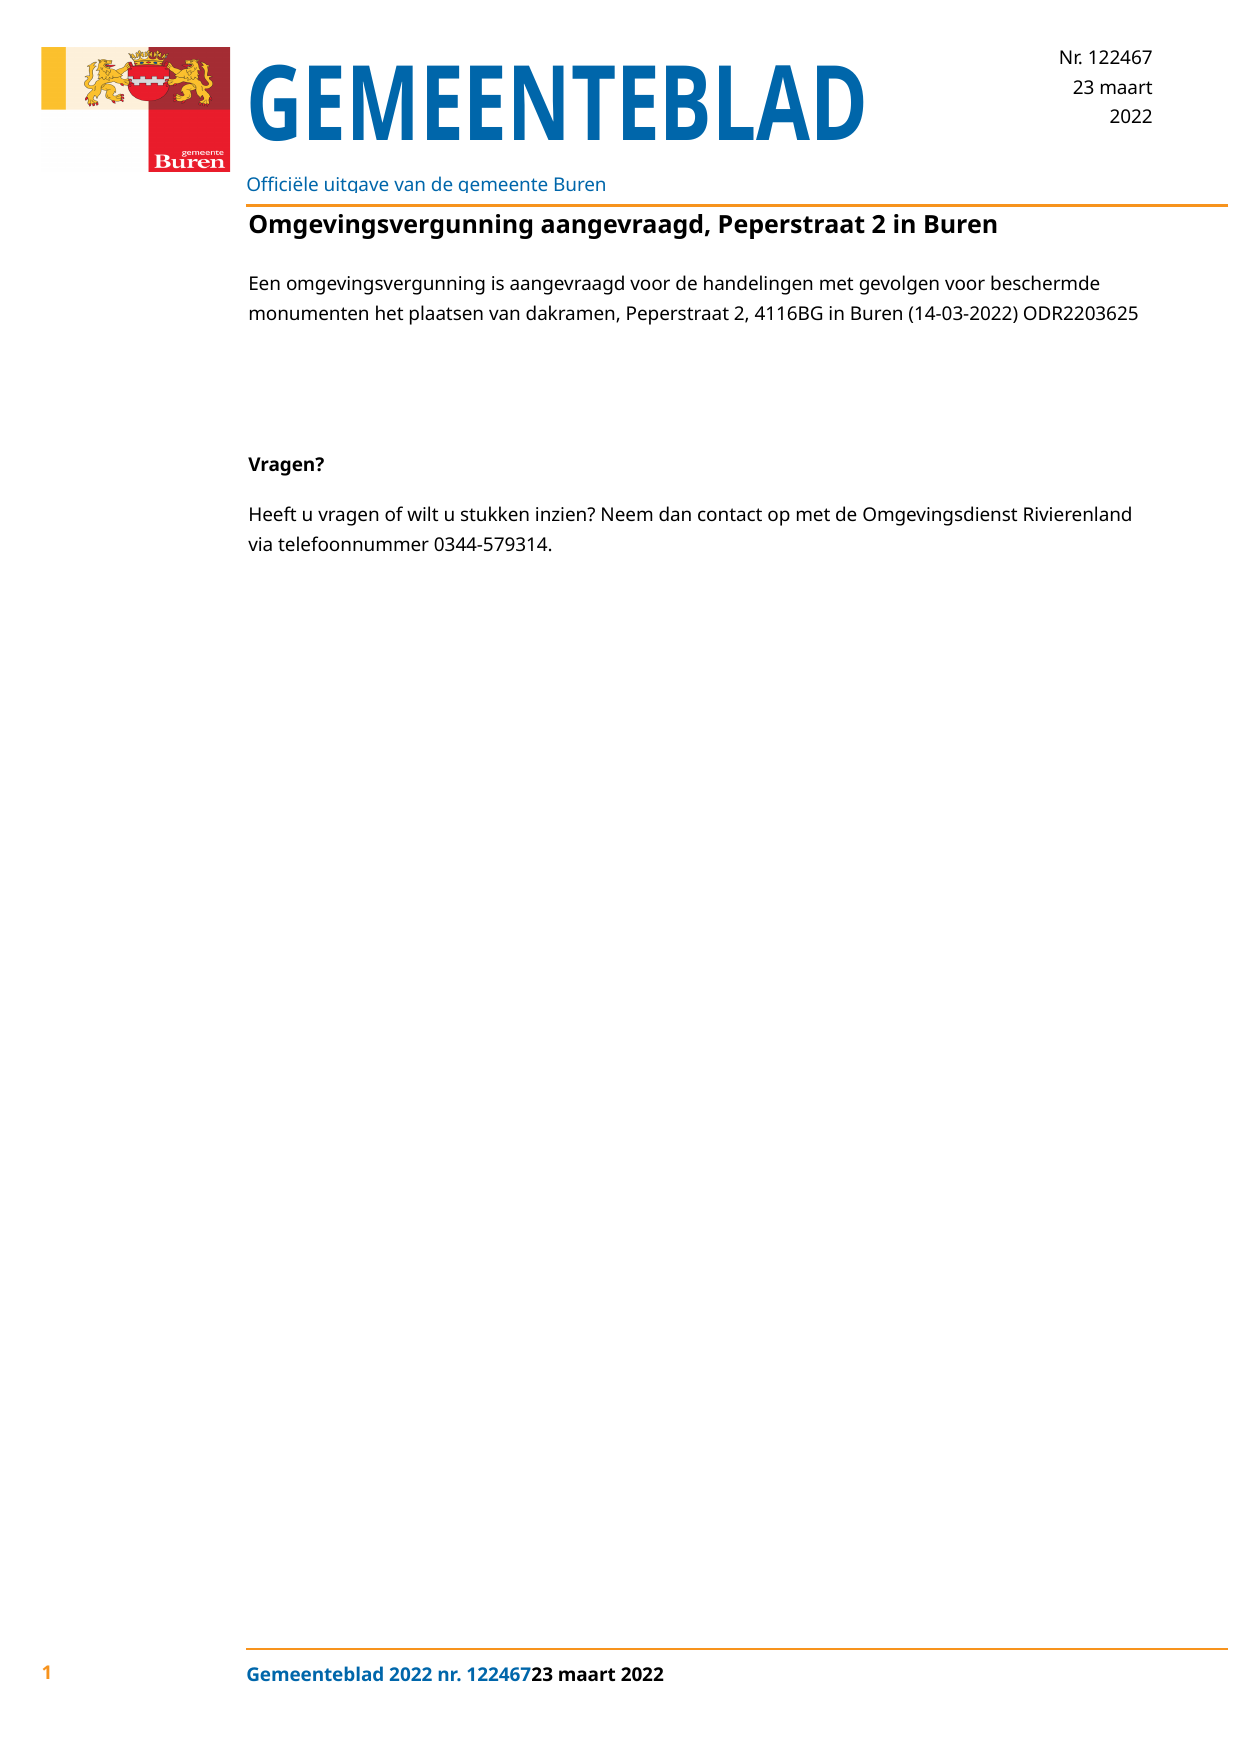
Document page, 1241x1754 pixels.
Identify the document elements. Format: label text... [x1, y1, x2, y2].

picture [41, 47, 231, 172]
text Een omgevingsvergunning is aangevraagd voor de handelingen met gevolgen voor beschermde monumenten het plaatsen van dakramen, Peperstraat 2, 4116BG in Buren (14-03-2022) ODR2203625 [248, 270, 1152, 326]
text Vragen? [248, 451, 1152, 477]
text Heeft u vragen of wilt u stukken inzien? Neem dan contact op met de Omgevingsdienst Rivierenland via telefoonnummer 0344-579314. [248, 502, 1152, 557]
text Omgevingsvergunning aangevraagd, Peperstraat 2 in Buren [248, 207, 1152, 241]
